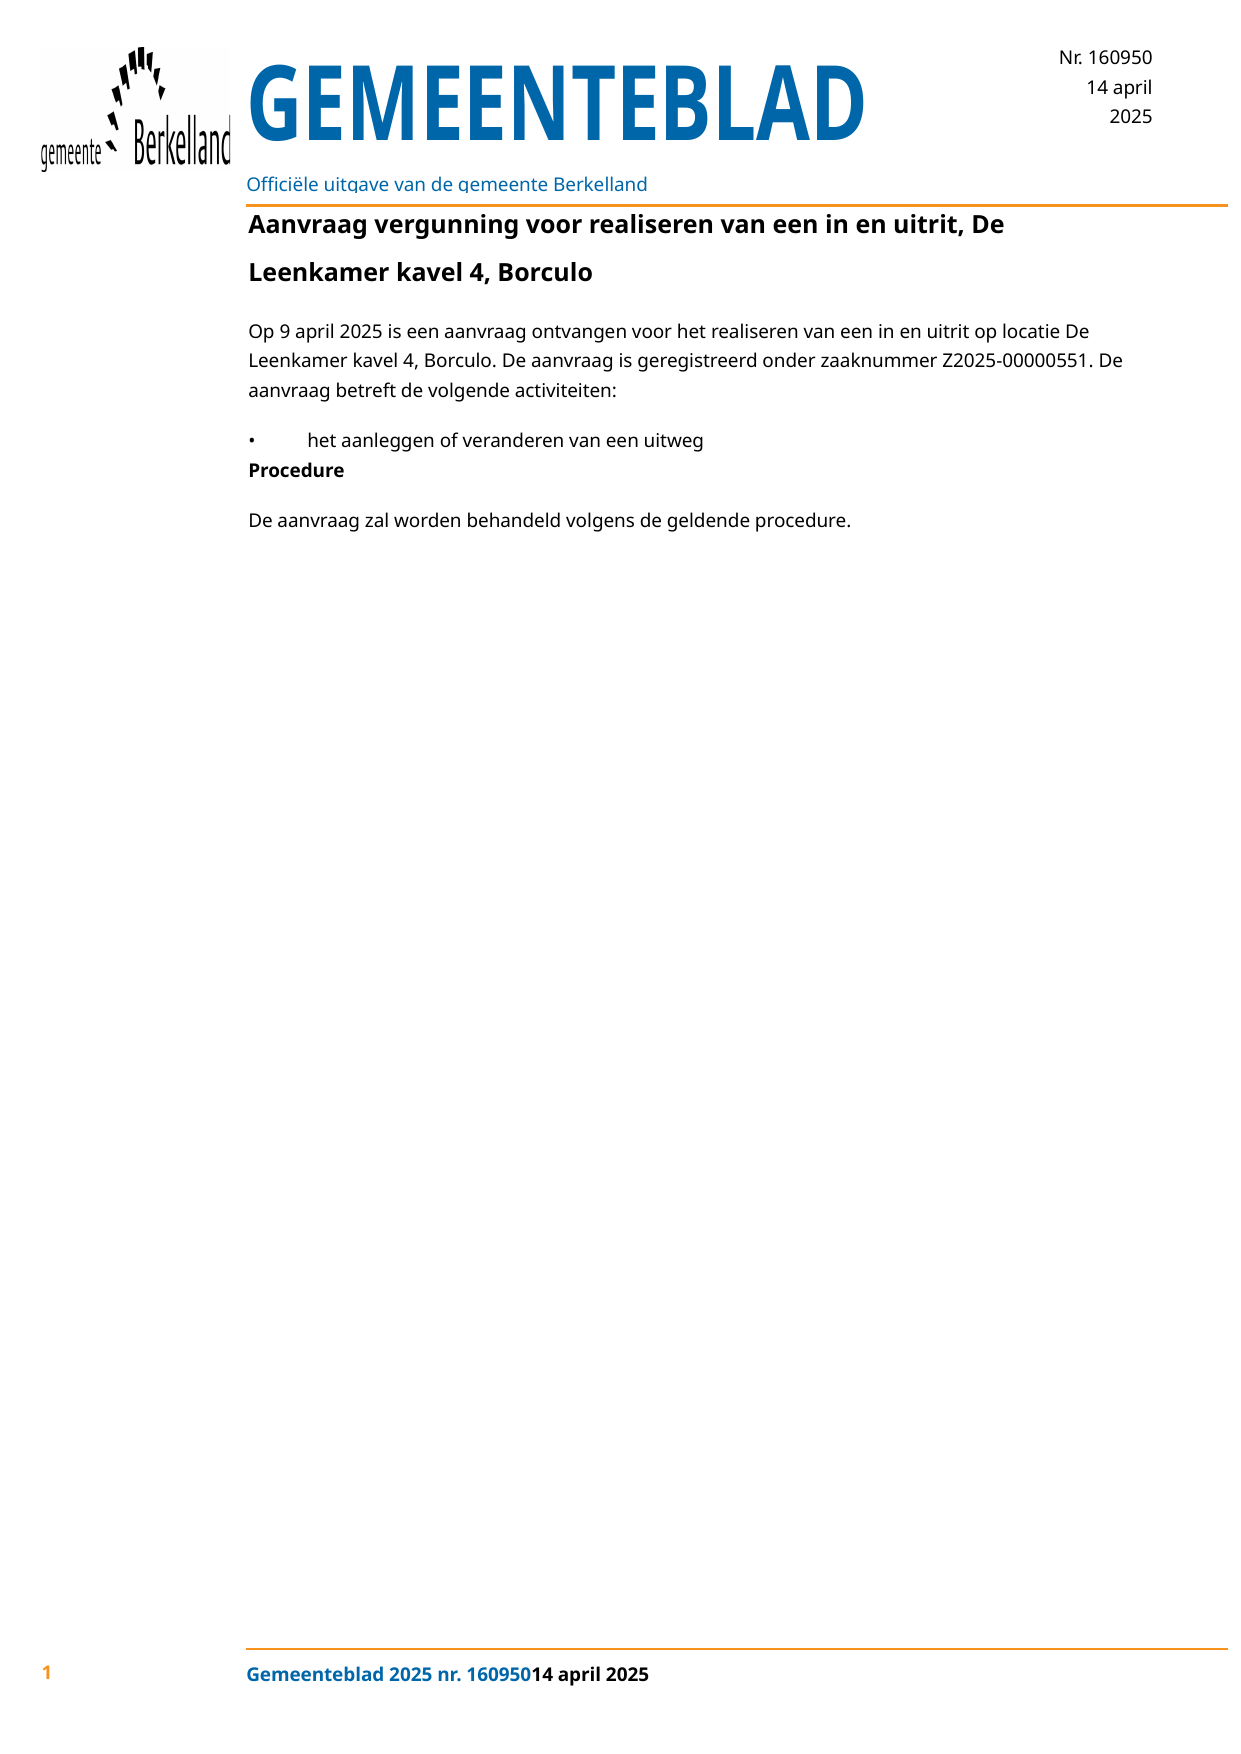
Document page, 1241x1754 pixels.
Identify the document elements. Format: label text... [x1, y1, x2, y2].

picture [41, 47, 231, 172]
text Procedure [248, 457, 1152, 483]
text Op 9 april 2025 is een aanvraag ontvangen voor het realiseren van een in en uitrit op locatie De Leenkamer kavel 4, Borculo. De aanvraag is geregistreerd onder zaaknummer Z2025-00000551. De aanvraag betreft de volgende activiteiten: [248, 318, 1152, 403]
text De aanvraag zal worden behandeld volgens de geldende procedure. [248, 507, 1152, 533]
text Aanvraag vergunning voor realiseren van een in en uitrit, De Leenkamer kavel 4, Borculo [248, 207, 1152, 288]
list het aanleggen of veranderen van een uitweg [248, 427, 1152, 453]
